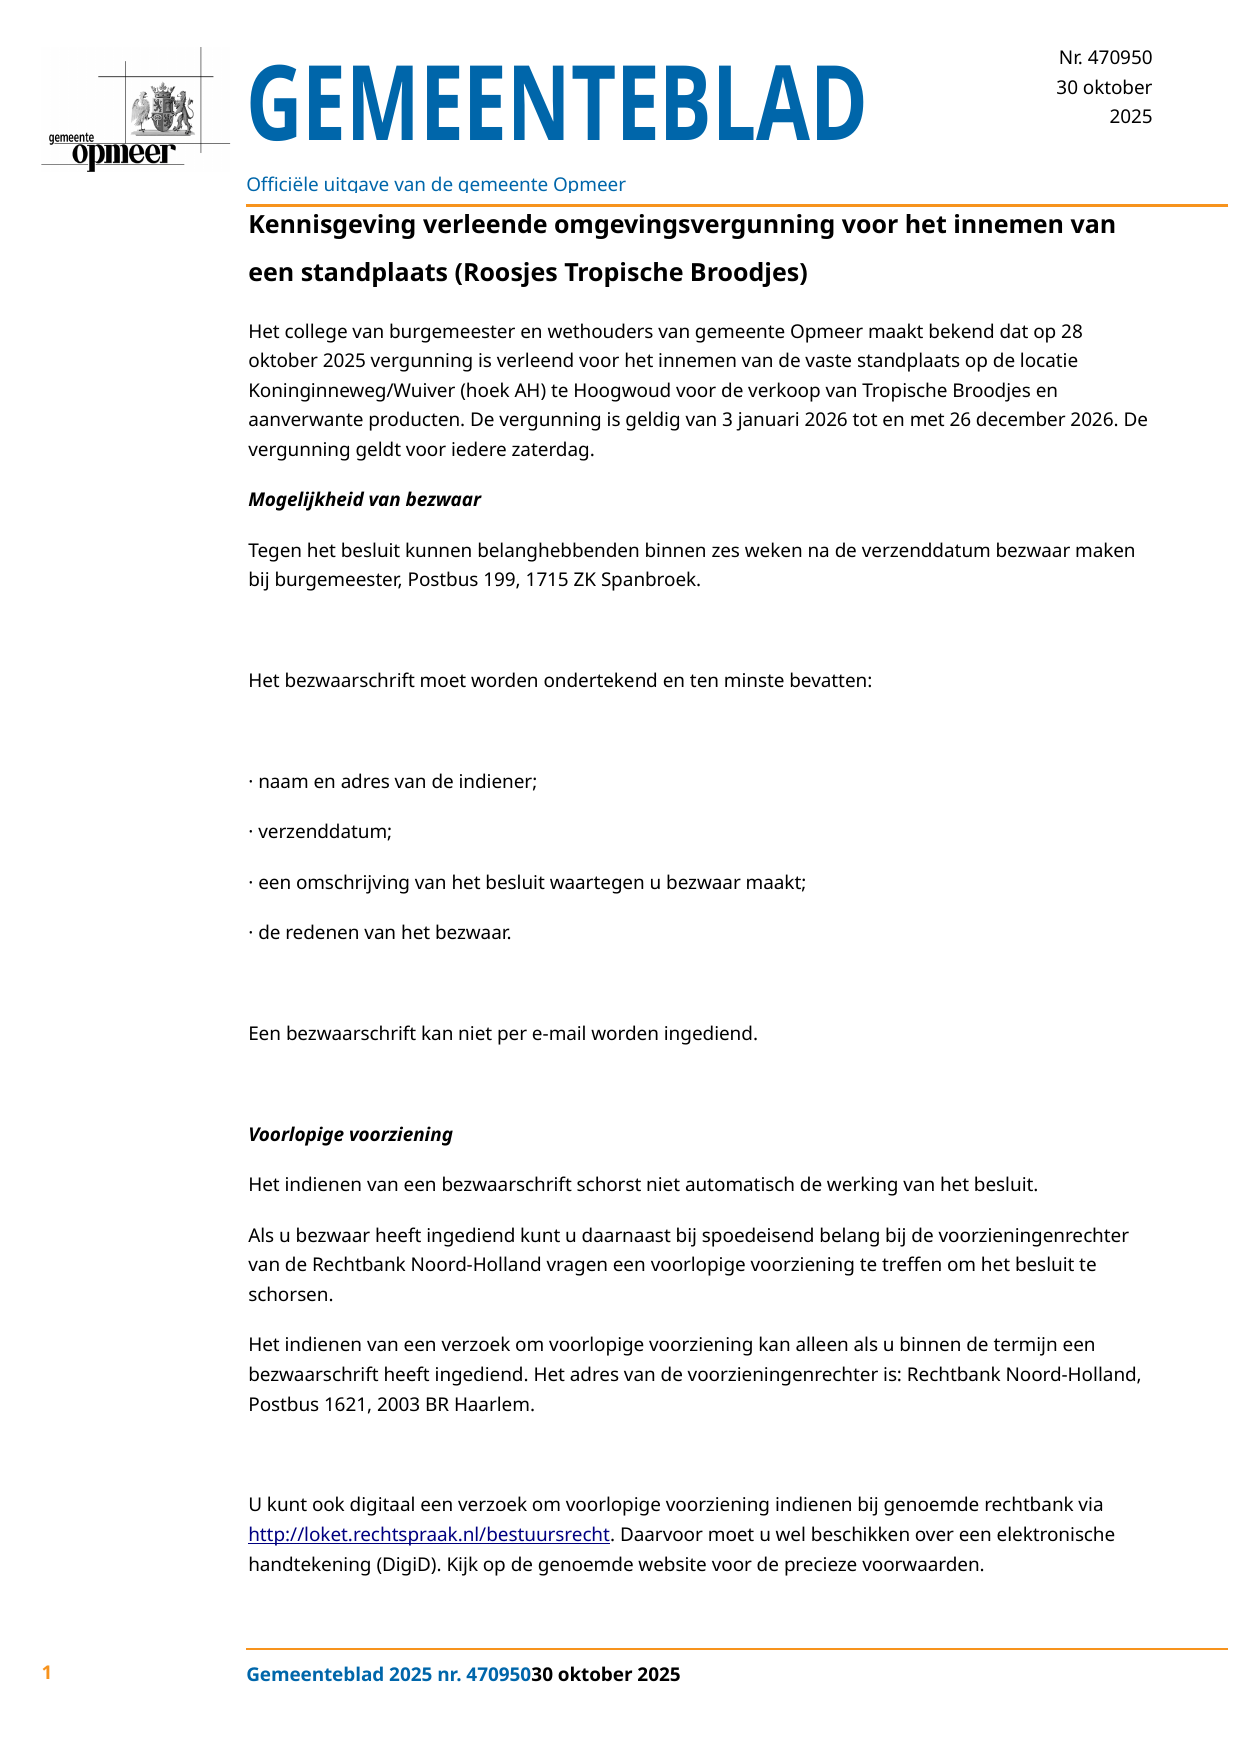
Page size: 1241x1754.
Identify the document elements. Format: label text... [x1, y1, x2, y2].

text Tegen het besluit kunnen belanghebbenden binnen zes weken na de verzenddatum bezwaar maken bij burgemeester, Postbus 199, 1715 ZK Spanbroek. [248, 537, 1152, 592]
text Kennisgeving verleende omgevingsvergunning voor het innemen van een standplaats (Roosjes Tropische Broodjes) [248, 207, 1152, 288]
text · de redenen van het bezwaar. [248, 919, 1152, 945]
picture [41, 47, 231, 172]
text Het indienen van een verzoek om voorlopige voorziening kan alleen als u binnen de termijn een bezwaarschrift heeft ingediend. Het adres van de voorzieningenrechter is: Rechtbank Noord-Holland, Postbus 1621, 2003 BR Haarlem. [248, 1332, 1152, 1417]
text Mogelijkheid van bezwaar [248, 487, 1152, 512]
text Het college van burgemeester en wethouders van gemeente Opmeer maakt bekend dat op 28 oktober 2025 vergunning is verleend voor het innemen van de vaste standplaats op de locatie Koninginneweg/Wuiver (hoek AH) te Hoogwoud voor de verkoop van Tropische Broodjes en aanverwante producten. De vergunning is geldig van 3 januari 2026 tot en met 26 december 2026. De vergunning geldt voor iedere zaterdag. [248, 318, 1152, 462]
text Voorlopige voorziening [248, 1121, 1152, 1147]
text · een omschrijving van het besluit waartegen u bezwaar maakt; [248, 869, 1152, 895]
text · naam en adres van de indiener; [248, 768, 1152, 794]
text Het indienen van een bezwaarschrift schorst niet automatisch de werking van het besluit. [248, 1172, 1152, 1197]
text Een bezwaarschrift kan niet per e-mail worden ingediend. [248, 1020, 1152, 1046]
text · verzenddatum; [248, 819, 1152, 844]
text Het bezwaarschrift moet worden ondertekend en ten minste bevatten: [248, 667, 1152, 693]
text U kunt ook digitaal een verzoek om voorlopige voorziening indienen bij genoemde rechtbank via http://loket.rechtspraak.nl/bestuursrecht. Daarvoor moet u wel beschikken over een elektronische handtekening (DigiD). Kijk op de genoemde website voor de precieze voorwaarden. [248, 1492, 1152, 1577]
text Als u bezwaar heeft ingediend kunt u daarnaast bij spoedeisend belang bij de voorzieningenrechter van de Rechtbank Noord-Holland vragen een voorlopige voorziening te treffen om het besluit te schorsen. [248, 1222, 1152, 1307]
